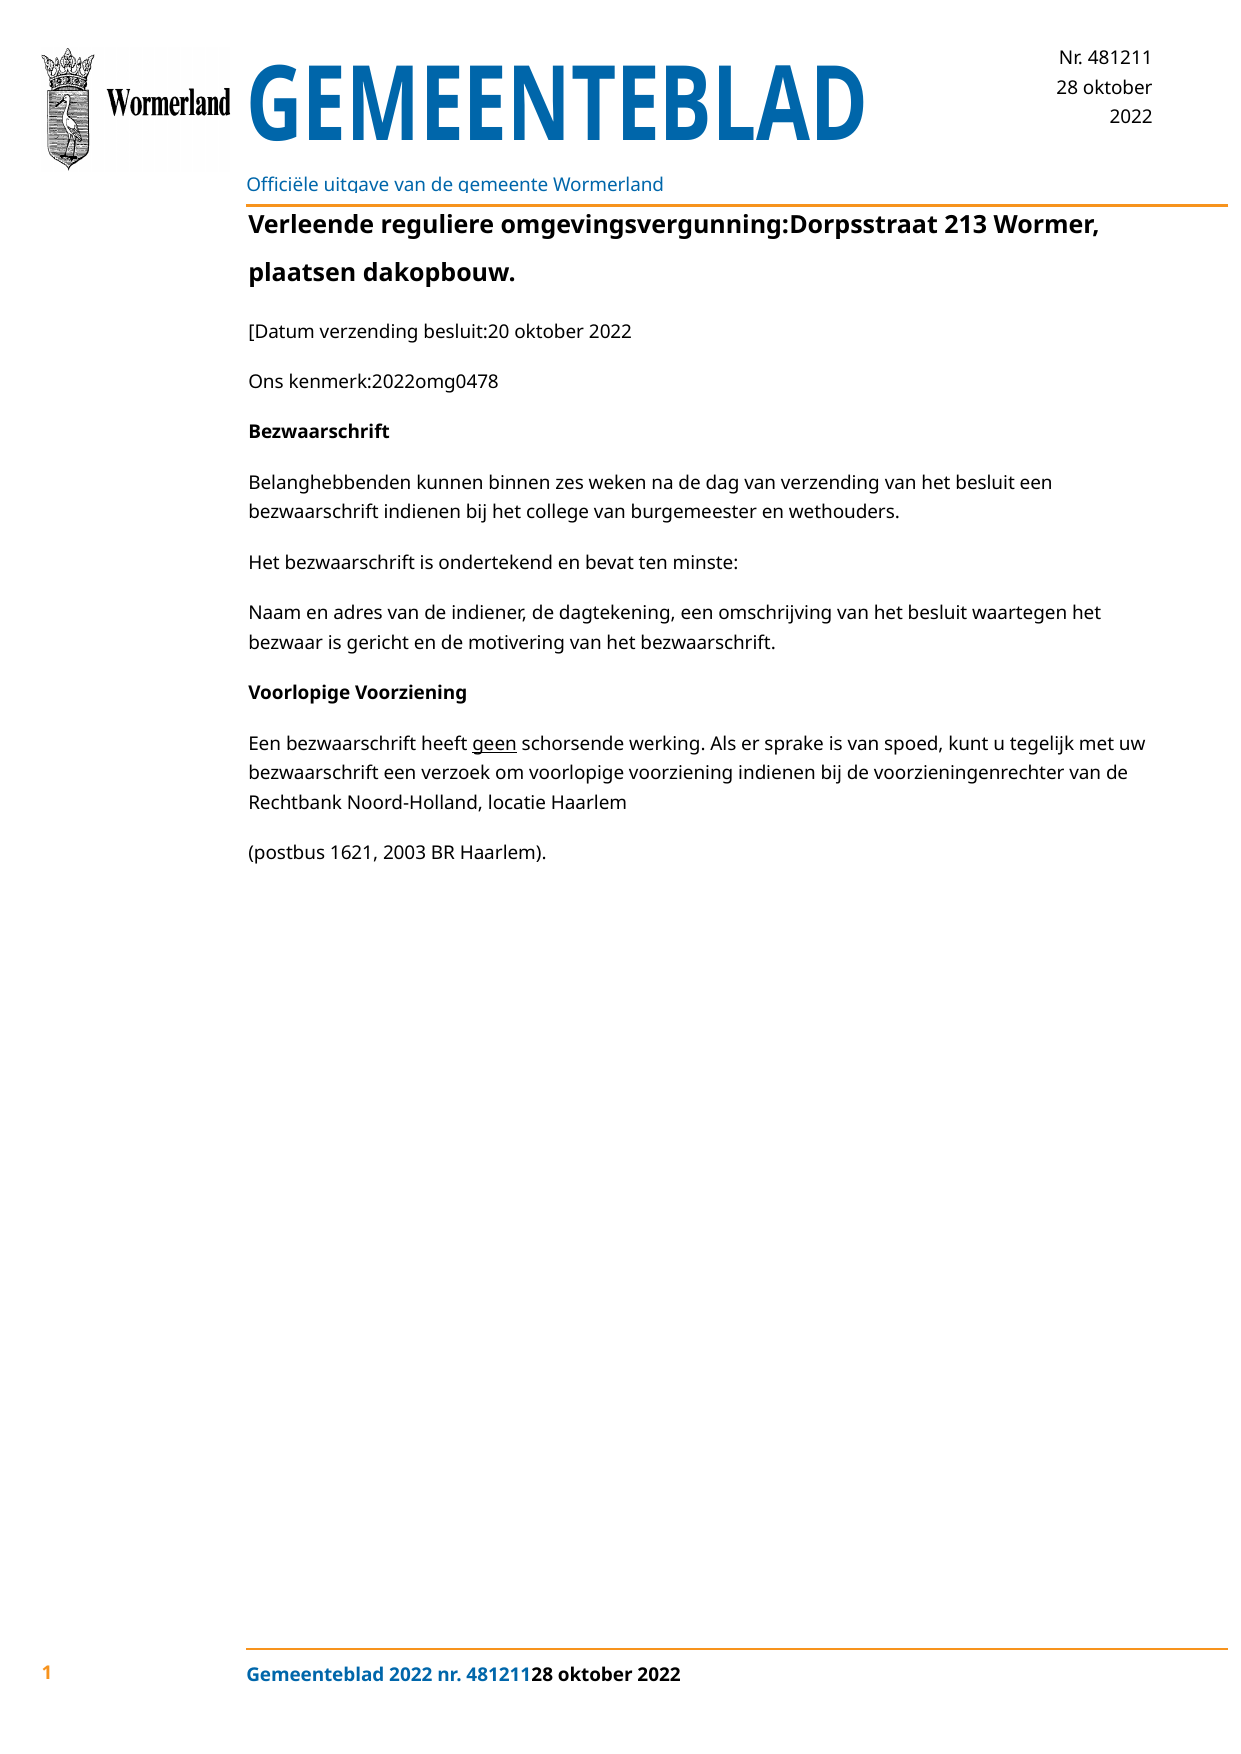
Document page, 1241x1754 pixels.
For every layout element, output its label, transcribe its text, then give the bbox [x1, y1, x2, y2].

text Bezwaarschrift [248, 419, 1152, 444]
picture [41, 47, 231, 172]
text Ons kenmerk:2022omg0478 [248, 368, 1152, 394]
text Belanghebbenden kunnen binnen zes weken na de dag van verzending van het besluit een bezwaarschrift indienen bij het college van burgemeester en wethouders. [248, 469, 1152, 524]
text Het bezwaarschrift is ondertekend en bevat ten minste: [248, 549, 1152, 575]
text Voorlopige Voorziening [248, 679, 1152, 705]
text Naam en adres van de indiener, de dagtekening, een omschrijving van het besluit waartegen het bezwaar is gericht en de motivering van het bezwaarschrift. [248, 599, 1152, 655]
text Een bezwaarschrift heeft geen schorsende werking. Als er sprake is van spoed, kunt u tegelijk met uw bezwaarschrift een verzoek om voorlopige voorziening indienen bij de voorzieningenrechter van de Rechtbank Noord-Holland, locatie Haarlem [248, 730, 1152, 815]
text [Datum verzending besluit:20 oktober 2022 [248, 318, 1152, 344]
text Verleende reguliere omgevingsvergunning:Dorpsstraat 213 Wormer, plaatsen dakopbouw. [248, 207, 1152, 288]
text (postbus 1621, 2003 BR Haarlem). [248, 839, 1152, 865]
